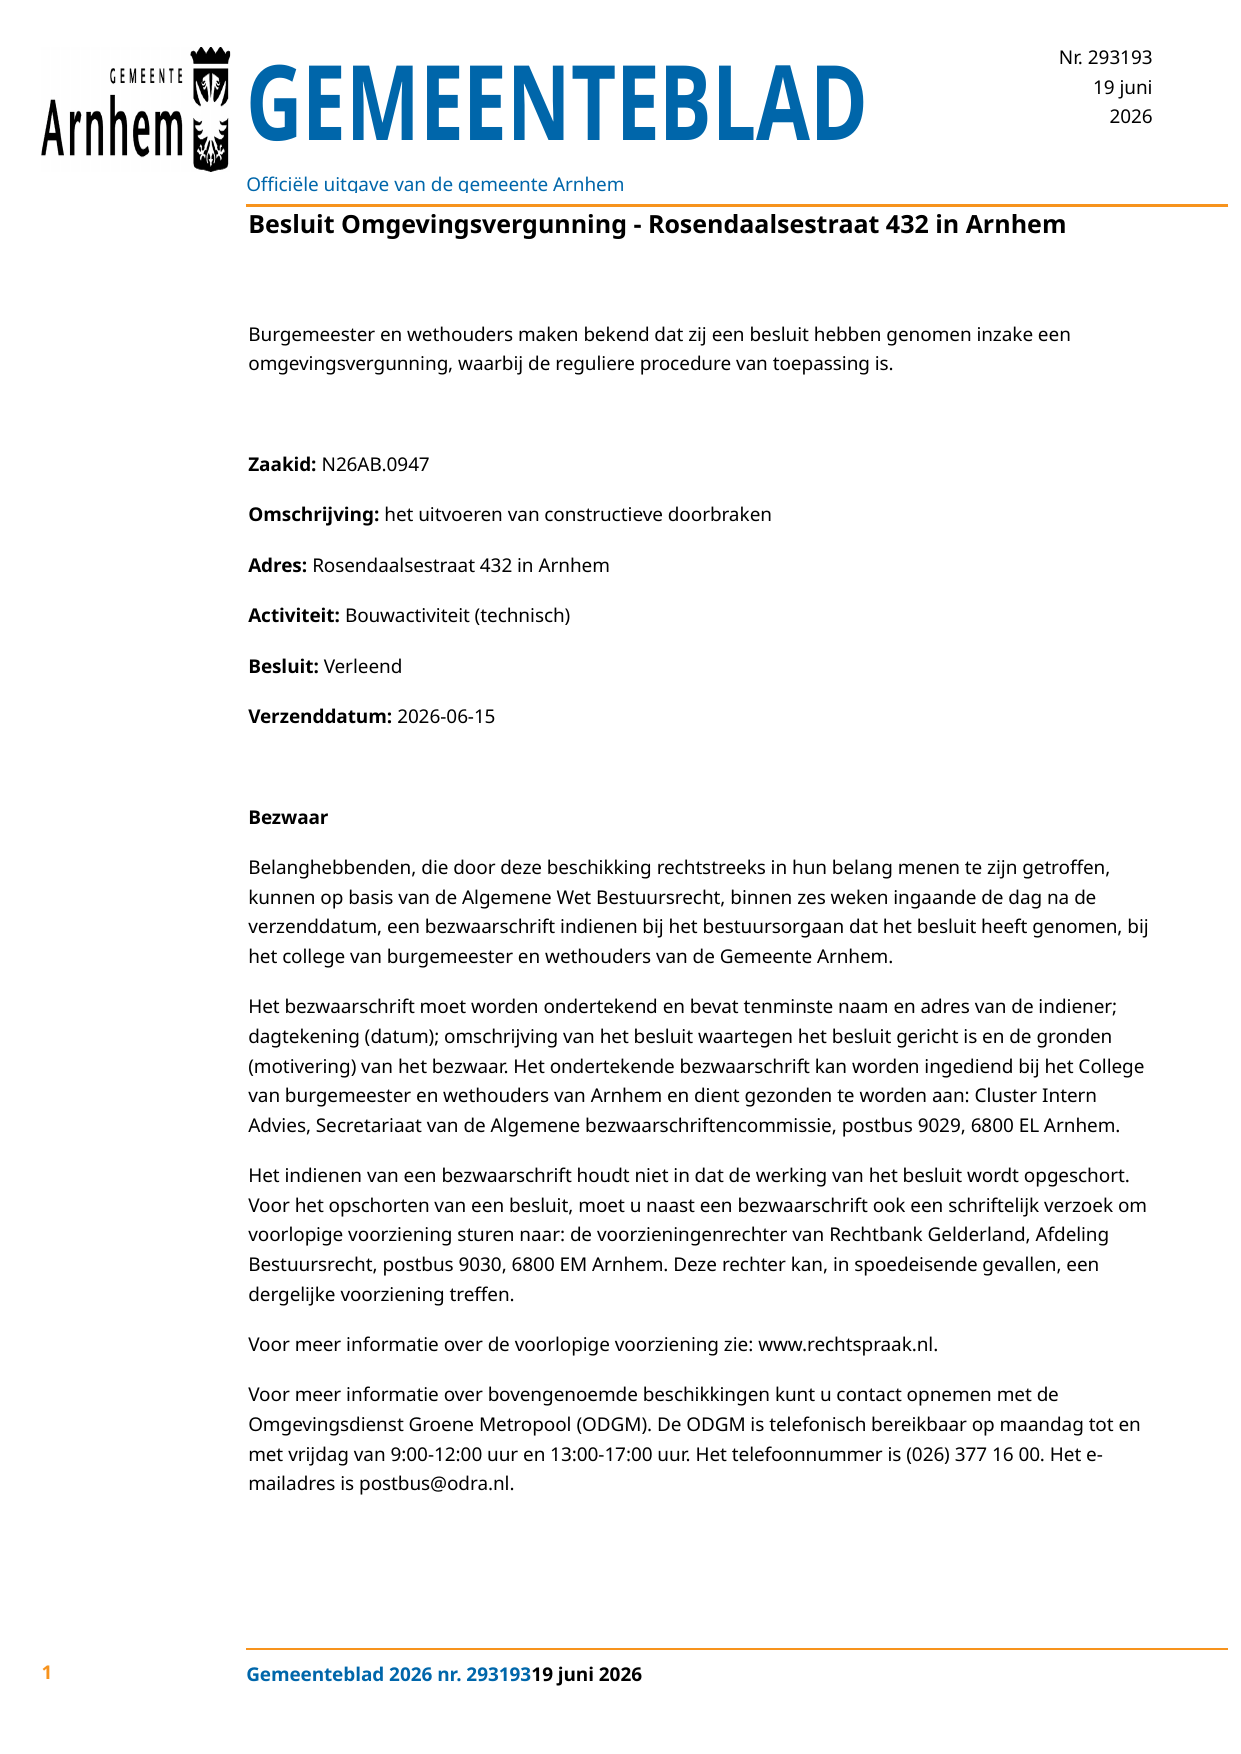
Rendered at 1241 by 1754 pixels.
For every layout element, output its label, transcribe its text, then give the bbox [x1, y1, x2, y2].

text Zaakid: N26AB.0947 [248, 451, 1152, 477]
text Voor meer informatie over bovengenoemde beschikkingen kunt u contact opnemen met de Omgevingsdienst Groene Metropool (ODGM). De ODGM is telefonisch bereikbaar op maandag tot en met vrijdag van 9:00-12:00 uur en 13:00-17:00 uur. Het telefoonnummer is (026) 377 16 00. Het e-mailadres is postbus@odra.nl. [248, 1382, 1152, 1496]
text Besluit Omgevingsvergunning - Rosendaalsestraat 432 in Arnhem [248, 207, 1152, 241]
text Verzenddatum: 2026-06-15 [248, 703, 1152, 729]
text Het indienen van een bezwaarschrift houdt niet in dat de werking van het besluit wordt opgeschort. Voor het opschorten van een besluit, moet u naast een bezwaarschrift ook een schriftelijk verzoek om voorlopige voorziening sturen naar: de voorzieningenrechter van Rechtbank Gelderland, Afdeling Bestuursrecht, postbus 9030, 6800 EM Arnhem. Deze rechter kan, in spoedeisende gevallen, een dergelijke voorziening treffen. [248, 1162, 1152, 1306]
text Adres: Rosendaalsestraat 432 in Arnhem [248, 552, 1152, 578]
text Belanghebbenden, die door deze beschikking rechtstreeks in hun belang menen te zijn getroffen, kunnen op basis van de Algemene Wet Bestuursrecht, binnen zes weken ingaande de dag na de verzenddatum, een bezwaarschrift indienen bij het bestuursorgaan dat het besluit heeft genomen, bij het college van burgemeester en wethouders van de Gemeente Arnhem. [248, 854, 1152, 969]
text Activiteit: Bouwactiviteit (technisch) [248, 602, 1152, 628]
text Het bezwaarschrift moet worden ondertekend en bevat tenminste naam en adres van de indiener; dagtekening (datum); omschrijving van het besluit waartegen het besluit gericht is en de gronden (motivering) van het bezwaar. Het ondertekende bezwaarschrift kan worden ingediend bij het College van burgemeester en wethouders van Arnhem en dient gezonden te worden aan: Cluster Intern Advies, Secretariaat van de Algemene bezwaarschriftencommissie, postbus 9029, 6800 EL Arnhem. [248, 994, 1152, 1138]
text Omschrijving: het uitvoeren van constructieve doorbraken [248, 502, 1152, 527]
text Voor meer informatie over de voorlopige voorziening zie: www.rechtspraak.nl. [248, 1331, 1152, 1357]
picture [41, 47, 231, 172]
text Bezwaar [248, 804, 1152, 830]
text Besluit: Verleend [248, 653, 1152, 678]
text Burgemeester en wethouders maken bekend dat zij een besluit hebben genomen inzake een omgevingsvergunning, waarbij de reguliere procedure van toepassing is. [248, 321, 1152, 376]
